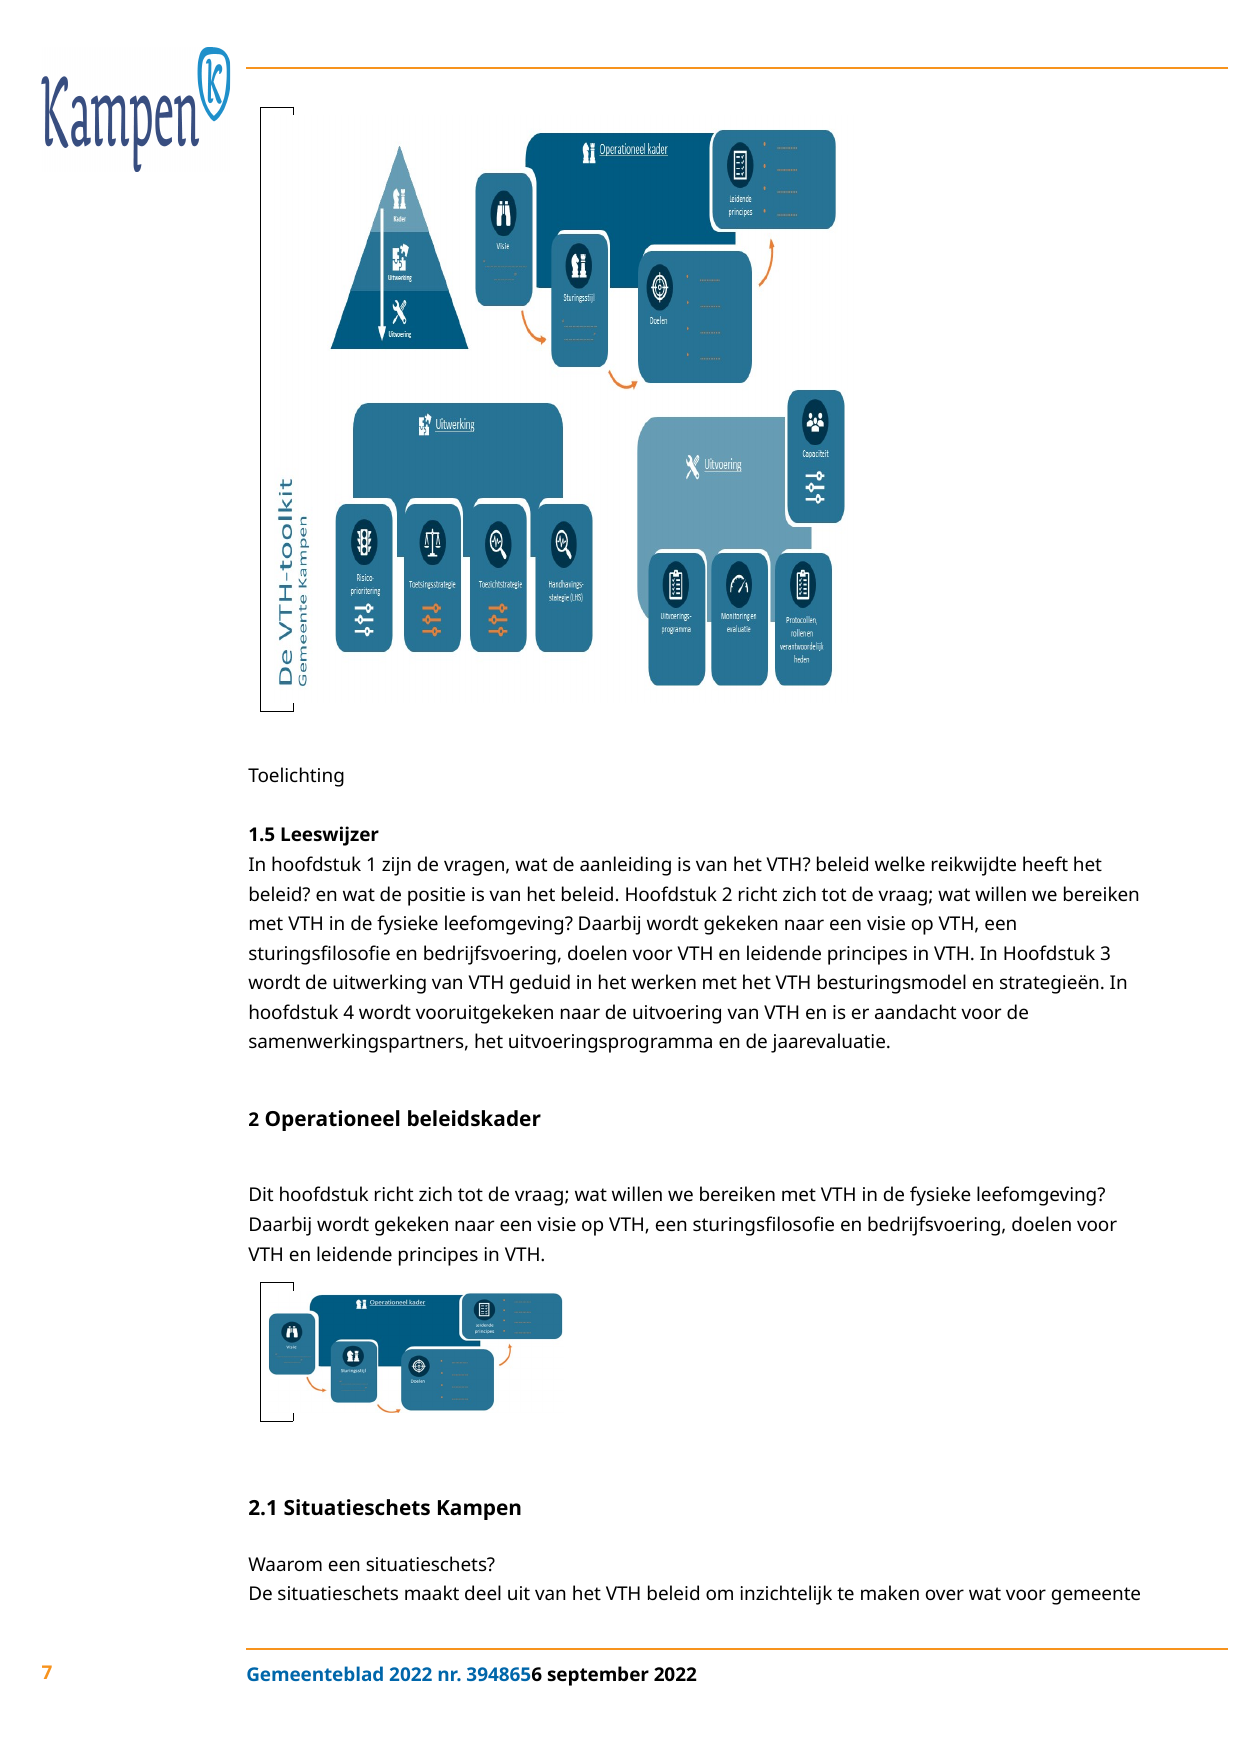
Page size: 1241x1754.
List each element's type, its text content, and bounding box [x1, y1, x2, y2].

text 2 Operationeel beleidskader [248, 1104, 1152, 1132]
text 1.5 Leeswijzer [248, 822, 1152, 847]
text De situatieschets maakt deel uit van het VTH beleid om inzichtelijk te maken over wat voor gemeente [248, 1581, 1152, 1606]
text Toelichting [248, 762, 1152, 788]
picture [268, 1291, 565, 1413]
text 2.1 Situatieschets Kampen [248, 1493, 1152, 1521]
text In hoofdstuk 1 zijn de vragen, wat de aanleiding is van het VTH? beleid welke reikwijdte heeft het beleid? en wat de positie is van het beleid. Hoofdstuk 2 richt zich tot de vraag; wat willen we bereiken met VTH in de fysieke leefomgeving? Daarbij wordt gekeken naar een visie op VTH, een sturingsfilosofie en bedrijfsvoering, doelen voor VTH en leidende principes in VTH. In Hoofdstuk 3 wordt de uitwerking van VTH geduid in het werken met het VTH besturingsmodel en strategieën. In hoofdstuk 4 wordt vooruitgekeken naar de uitvoering van VTH en is er aandacht voor de samenwerkingspartners, het uitvoeringsprogramma en de jaarevaluatie. [248, 851, 1152, 1054]
text Waarom een situatieschets? [248, 1551, 1152, 1577]
text Dit hoofdstuk richt zich tot de vraag; wat willen we bereiken met VTH in de fysieke leefomgeving? Daarbij wordt gekeken naar een visie op VTH, een sturingsfilosofie en bedrijfsvoering, doelen voor VTH en leidende principes in VTH. [248, 1182, 1152, 1267]
picture [268, 115, 860, 703]
picture [41, 47, 231, 172]
